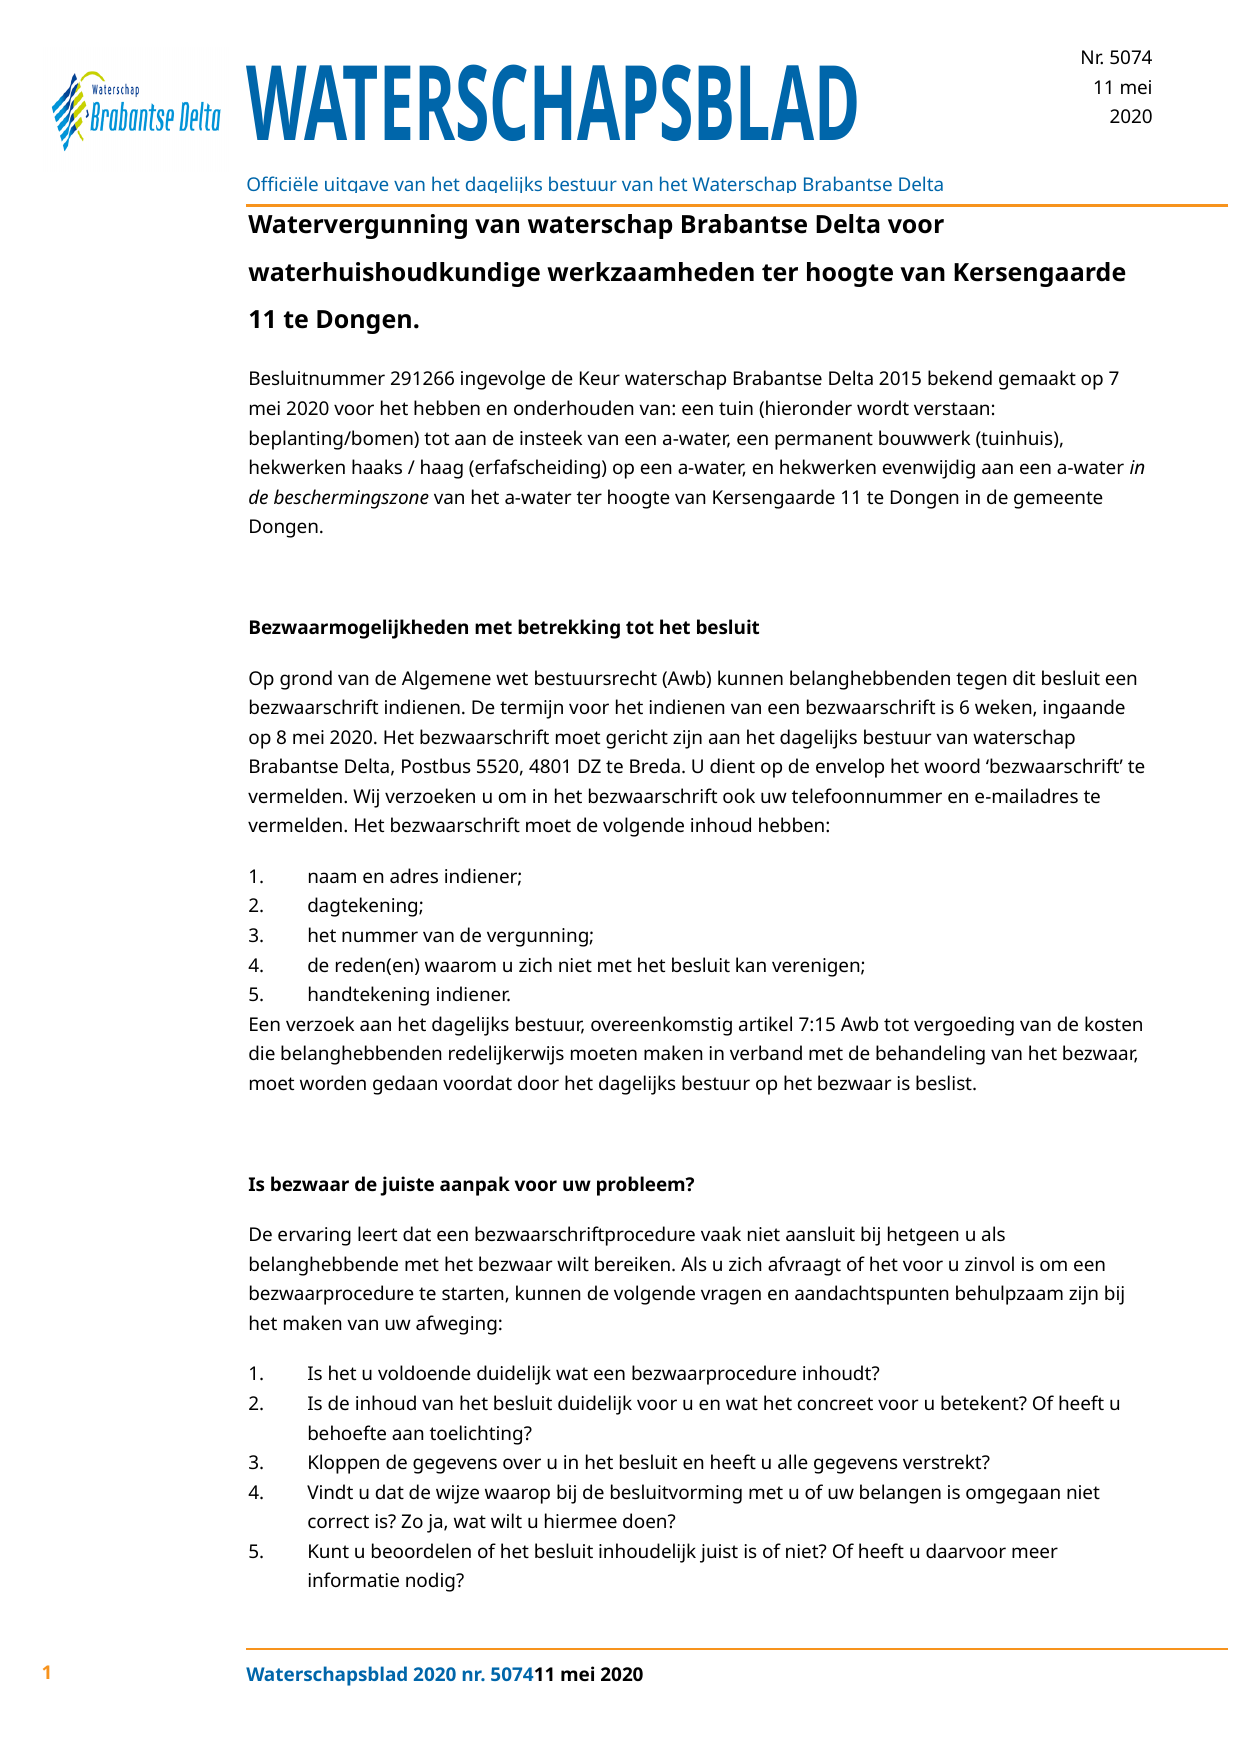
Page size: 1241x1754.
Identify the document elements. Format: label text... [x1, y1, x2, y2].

list Vindt u dat de wijze waarop bij de besluitvorming met u of uw belangen is omgegaan niet correct is? Zo ja, wat wilt u hiermee doen? [248, 1479, 1152, 1534]
list Is het u voldoende duidelijk wat een bezwaarprocedure inhoudt? [248, 1361, 1152, 1386]
picture [41, 47, 231, 172]
list Kunt u beoordelen of het besluit inhoudelijk juist is of niet? Of heeft u daarvoor meer informatie nodig? [248, 1538, 1152, 1593]
text Bezwaarmogelijkheden met betrekking tot het besluit [248, 614, 1152, 640]
list naam en adres indiener; [248, 863, 1152, 889]
list Kloppen de gegevens over u in het besluit en heeft u alle gegevens verstrekt? [248, 1449, 1152, 1475]
text Besluitnummer 291266 ingevolge de Keur waterschap Brabantse Delta 2015 bekend gemaakt op 7 mei 2020 voor het hebben en onderhouden van: een tuin (hieronder wordt verstaan: beplanting/bomen) tot aan de insteek van een a-water, een permanent bouwwerk (tuinhuis), hekwerken haaks / haag (erfafscheiding) op een a-water, en hekwerken evenwijdig aan een a-water in de beschermingszone van het a-water ter hoogte van Kersengaarde 11 te Dongen in de gemeente Dongen. [248, 366, 1152, 539]
text Een verzoek aan het dagelijks bestuur, overeenkomstig artikel 7:15 Awb tot vergoeding van de kosten die belanghebbenden redelijkerwijs moeten maken in verband met de behandeling van het bezwaar, moet worden gedaan voordat door het dagelijks bestuur op het bezwaar is beslist. [248, 1011, 1152, 1096]
list dagtekening; [248, 893, 1152, 918]
list de reden(en) waarom u zich niet met het besluit kan verenigen; [248, 952, 1152, 977]
text De ervaring leert dat een bezwaarschriftprocedure vaak niet aansluit bij hetgeen u als belanghebbende met het bezwaar wilt bereiken. Als u zich afvraagt of het voor u zinvol is om een bezwaarprocedure te starten, kunnen de volgende vragen en aandachtspunten behulpzaam zijn bij het maken van uw afweging: [248, 1221, 1152, 1336]
list het nummer van de vergunning; [248, 922, 1152, 948]
text Is bezwaar de juiste aanpak voor uw probleem? [248, 1171, 1152, 1197]
list Is de inhoud van het besluit duidelijk voor u en wat het concreet voor u betekent? Of heeft u behoefte aan toelichting? [248, 1390, 1152, 1445]
text Op grond van de Algemene wet bestuursrecht (Awb) kunnen belanghebbenden tegen dit besluit een bezwaarschrift indienen. De termijn voor het indienen van een bezwaarschrift is 6 weken, ingaande op 8 mei 2020. Het bezwaarschrift moet gericht zijn aan het dagelijks bestuur van waterschap Brabantse Delta, Postbus 5520, 4801 DZ te Breda. U dient op de envelop het woord ‘bezwaarschrift’ te vermelden. Wij verzoeken u om in het bezwaarschrift ook uw telefoonnummer en e‑mailadres te vermelden. Het bezwaarschrift moet de volgende inhoud hebben: [248, 665, 1152, 838]
list handtekening indiener. [248, 981, 1152, 1007]
text Watervergunning van waterschap Brabantse Delta voor waterhuishoudkundige werkzaamheden ter hoogte van Kersengaarde 11 te Dongen. [248, 207, 1152, 336]
